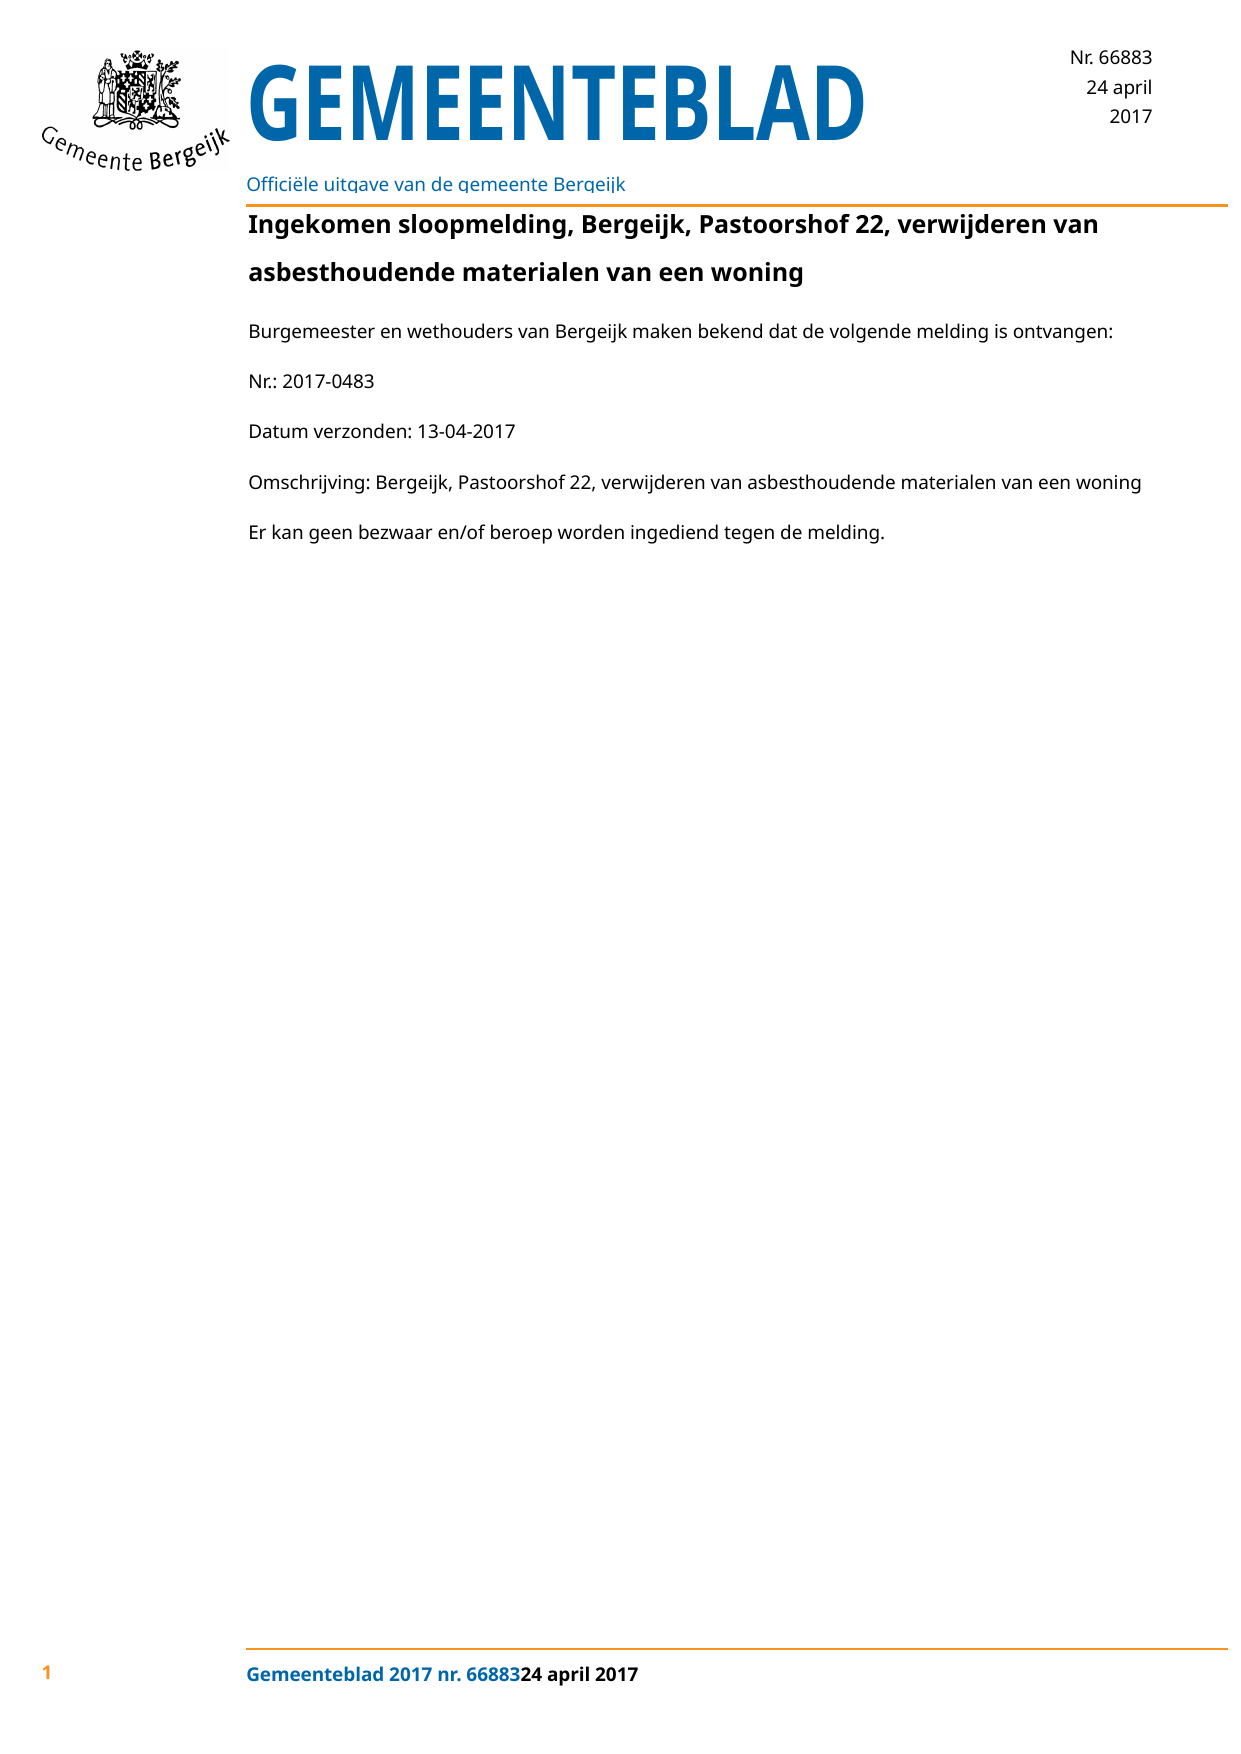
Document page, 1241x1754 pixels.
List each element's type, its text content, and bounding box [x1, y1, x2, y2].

text Nr.: 2017-0483 [248, 368, 1152, 394]
text Er kan geen bezwaar en/of beroep worden ingediend tegen de melding. [248, 519, 1152, 545]
picture [41, 47, 231, 172]
text Ingekomen sloopmelding, Bergeijk, Pastoorshof 22, verwijderen van asbesthoudende materialen van een woning [248, 207, 1152, 288]
text Burgemeester en wethouders van Bergeijk maken bekend dat de volgende melding is ontvangen: [248, 318, 1152, 344]
text Datum verzonden: 13-04-2017 [248, 419, 1152, 444]
text Omschrijving: Bergeijk, Pastoorshof 22, verwijderen van asbesthoudende materialen van een woning [248, 469, 1152, 495]
